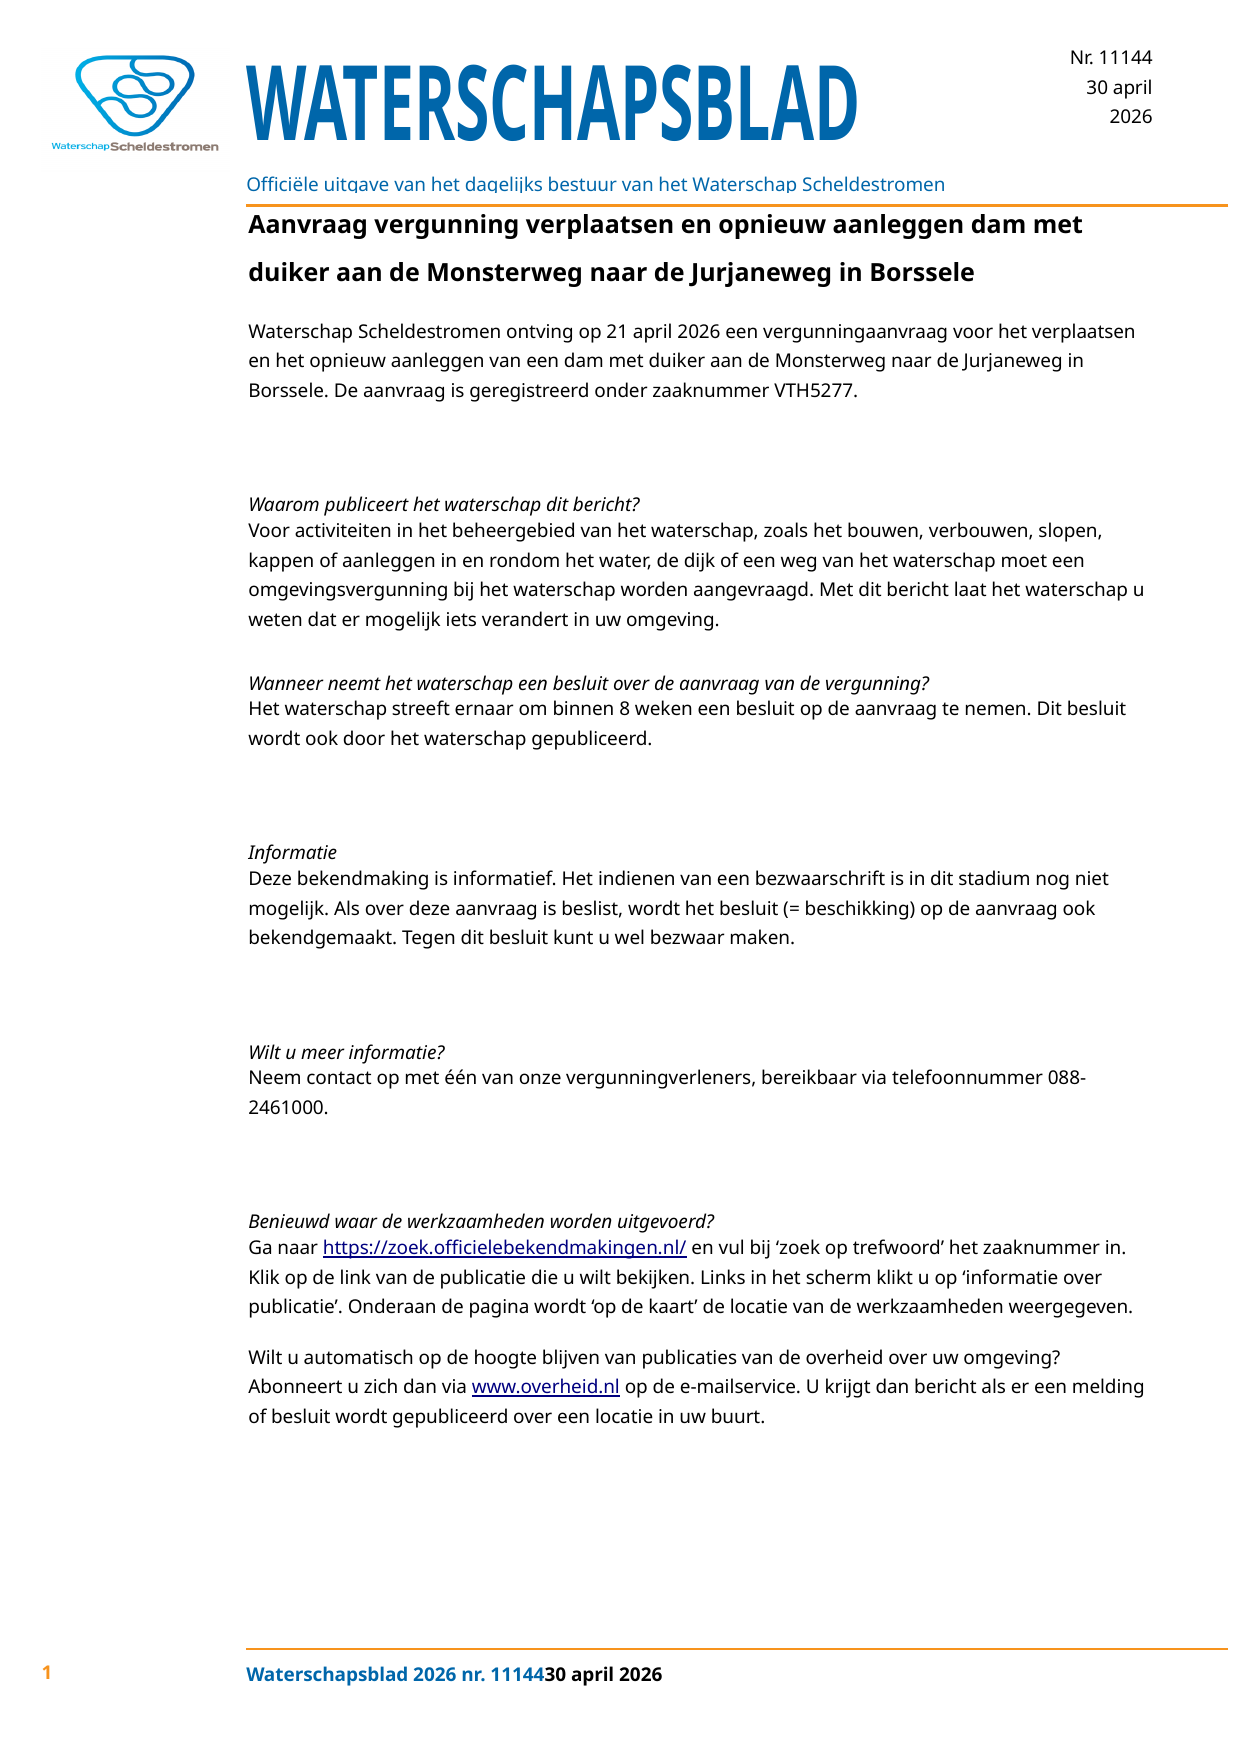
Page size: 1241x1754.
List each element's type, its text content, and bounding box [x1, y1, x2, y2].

text Wilt u automatisch op de hoogte blijven van publicaties van de overheid over uw omgeving? Abonneert u zich dan via www.overheid.nl op de e-mailservice. U krijgt dan bericht als er een melding of besluit wordt gepubliceerd over een locatie in uw buurt. [248, 1344, 1152, 1429]
picture [41, 47, 231, 172]
text Ga naar https://zoek.officielebekendmakingen.nl/ en vul bij ‘zoek op trefwoord’ het zaaknummer in. Klik op de link van de publicatie die u wilt bekijken. Links in het scherm klikt u op ‘informatie over publicatie’. Onderaan de pagina wordt ‘op de kaart’ de locatie van de werkzaamheden weergegeven. [248, 1234, 1152, 1319]
text Waarom publiceert het waterschap dit bericht? [248, 491, 1152, 517]
text Wilt u meer informatie? [248, 1039, 1152, 1064]
text Voor activiteiten in het beheergebied van het waterschap, zoals het bouwen, verbouwen, slopen, kappen of aanleggen in en rondom het water, de dijk of een weg van het waterschap moet een omgevingsvergunning bij het waterschap worden aangevraagd. Met dit bericht laat het waterschap u weten dat er mogelijk iets verandert in uw omgeving. [248, 517, 1152, 632]
text Waterschap Scheldestromen ontving op 21 april 2026 een vergunningaanvraag voor het verplaatsen en het opnieuw aanleggen van een dam met duiker aan de Monsterweg naar de Jurjaneweg in Borssele. De aanvraag is geregistreerd onder zaaknummer VTH5277. [248, 318, 1152, 403]
text Deze bekendmaking is informatief. Het indienen van een bezwaarschrift is in dit stadium nog niet mogelijk. Als over deze aanvraag is beslist, wordt het besluit (= beschikking) op de aanvraag ook bekendgemaakt. Tegen dit besluit kunt u wel bezwaar maken. [248, 865, 1152, 950]
text Neem contact op met één van onze vergunningverleners, bereikbaar via telefoonnummer 088-2461000. [248, 1064, 1152, 1120]
text Het waterschap streeft ernaar om binnen 8 weken een besluit op de aanvraag te nemen. Dit besluit wordt ook door het waterschap gepubliceerd. [248, 696, 1152, 751]
text Wanneer neemt het waterschap een besluit over de aanvraag van de vergunning? [248, 670, 1152, 696]
text Informatie [248, 839, 1152, 865]
text Benieuwd waar de werkzaamheden worden uitgevoerd? [248, 1208, 1152, 1234]
text Aanvraag vergunning verplaatsen en opnieuw aanleggen dam met duiker aan de Monsterweg naar de Jurjaneweg in Borssele [248, 207, 1152, 288]
